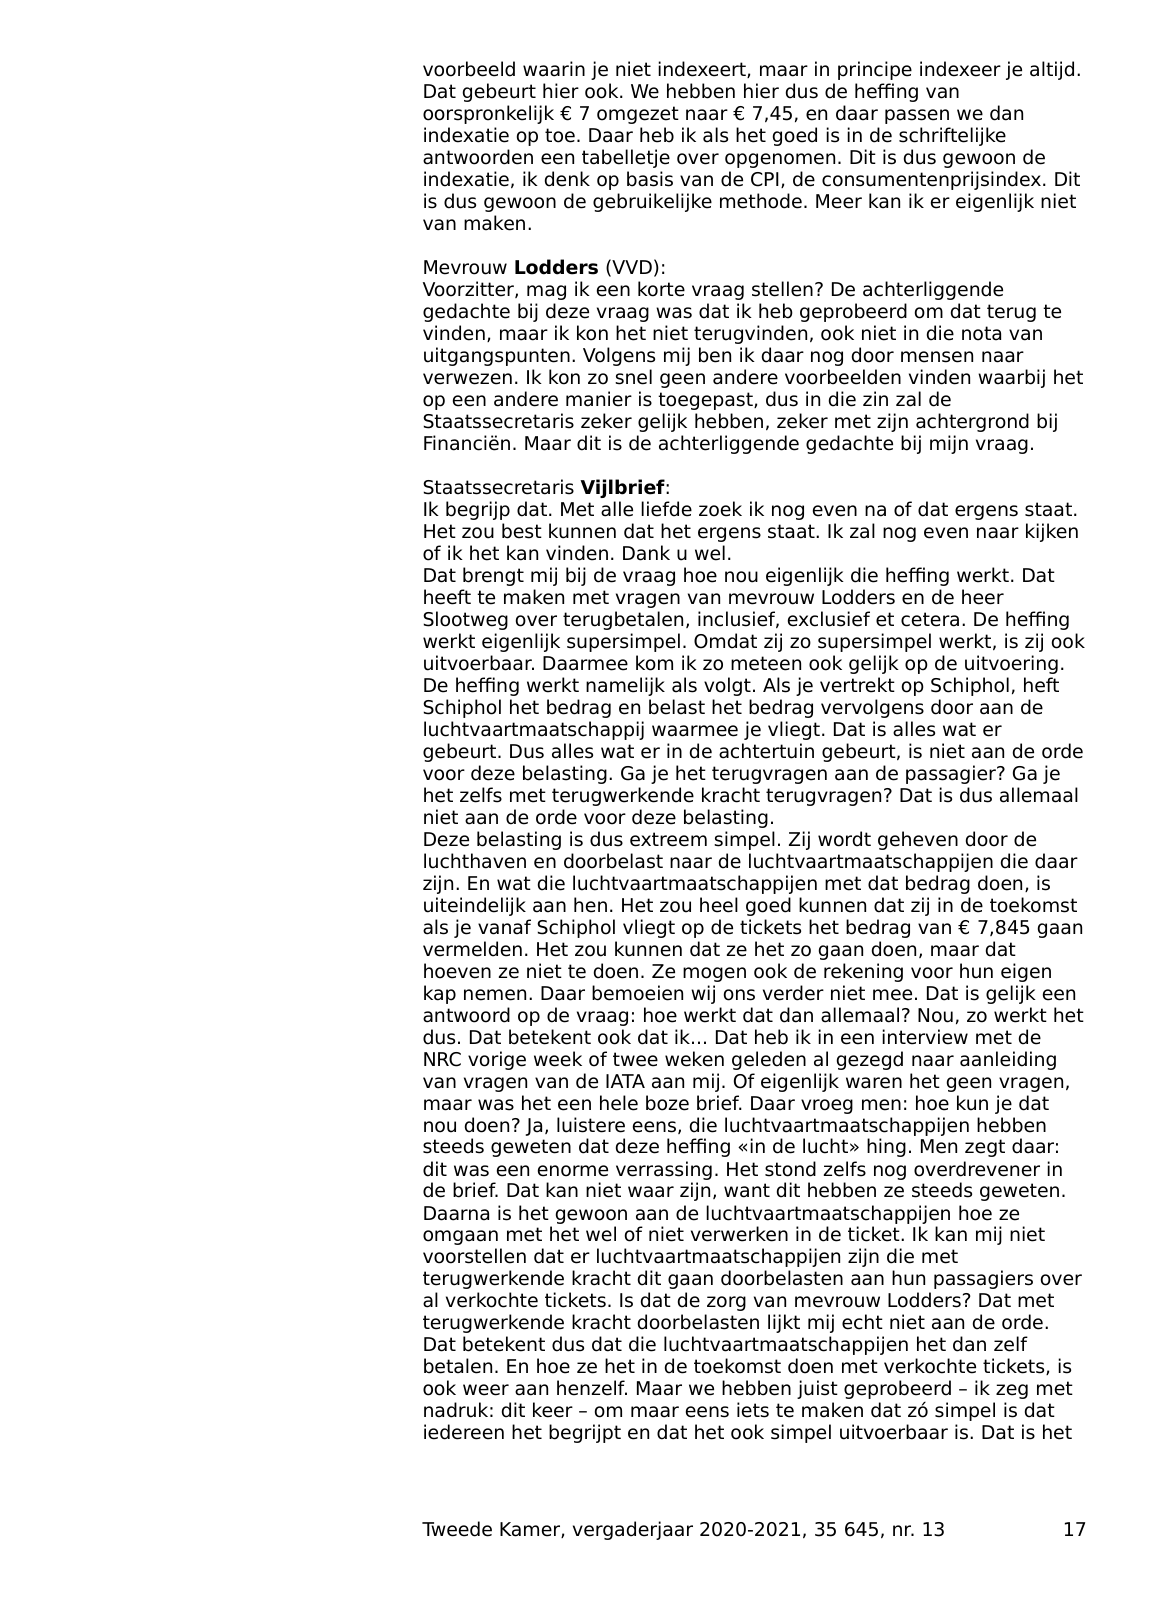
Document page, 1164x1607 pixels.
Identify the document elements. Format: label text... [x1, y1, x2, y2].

text voorbeeld waarin je niet indexeert, maar in principe indexeer je altijd. Dat gebeurt hier ook. We hebben hier dus de heffing van oorspronkelijk € 7 omgezet naar € 7,45, en daar passen we dan indexatie op toe. Daar heb ik als het goed is in de schriftelijke antwoorden een tabelletje over opgenomen. Dit is dus gewoon de indexatie, ik denk op basis van de CPI, de consumentenprijsindex. Dit is dus gewoon de gebruikelijke methode. Meer kan ik er eigenlijk niet van maken. [422, 59, 1087, 235]
text Deze belasting is dus extreem simpel. Zij wordt geheven door de luchthaven en doorbelast naar de luchtvaartmaatschappijen die daar zijn. En wat die luchtvaartmaatschappijen met dat bedrag doen, is uiteindelijk aan hen. Het zou heel goed kunnen dat zij in de toekomst als je vanaf Schiphol vliegt op de tickets het bedrag van € 7,845 gaan vermelden. Het zou kunnen dat ze het zo gaan doen, maar dat hoeven ze niet te doen. Ze mogen ook de rekening voor hun eigen kap nemen. Daar bemoeien wij ons verder niet mee. Dat is gelijk een antwoord op de vraag: hoe werkt dat dan allemaal? Nou, zo werkt het dus. Dat betekent ook dat ik... Dat heb ik in een interview met de NRC vorige week of twee weken geleden al gezegd naar aanleiding van vragen van de IATA aan mij. Of eigenlijk waren het geen vragen, maar was het een hele boze brief. Daar vroeg men: hoe kun je dat nou doen? Ja, luistere eens, die luchtvaartmaatschappijen hebben steeds geweten dat deze heffing «in de lucht» hing. Men zegt daar: dit was een enorme verrassing. Het stond zelfs nog overdrevener in de brief. Dat kan niet waar zijn, want dit hebben ze steeds geweten. Daarna is het gewoon aan de luchtvaartmaatschappijen hoe ze omgaan met het wel of niet verwerken in de ticket. Ik kan mij niet voorstellen dat er luchtvaartmaatschappijen zijn die met terugwerkende kracht dit gaan doorbelasten aan hun passagiers over al verkochte tickets. Is dat de zorg van mevrouw Lodders? Dat met terugwerkende kracht doorbelasten lijkt mij echt niet aan de orde. [422, 829, 1087, 1334]
text Staatssecretaris Vijlbrief: [422, 477, 1087, 499]
text Mevrouw Lodders (VVD): [422, 257, 1087, 279]
text Voorzitter, mag ik een korte vraag stellen? De achterliggende gedachte bij deze vraag was dat ik heb geprobeerd om dat terug te vinden, maar ik kon het niet terugvinden, ook niet in die nota van uitgangspunten. Volgens mij ben ik daar nog door mensen naar verwezen. Ik kon zo snel geen andere voorbeelden vinden waarbij het op een andere manier is toegepast, dus in die zin zal de Staatssecretaris zeker gelijk hebben, zeker met zijn achtergrond bij Financiën. Maar dit is de achterliggende gedachte bij mijn vraag. [422, 279, 1087, 455]
text Ik begrijp dat. Met alle liefde zoek ik nog even na of dat ergens staat. Het zou best kunnen dat het ergens staat. Ik zal nog even naar kijken of ik het kan vinden. Dank u wel. [422, 499, 1087, 565]
text Dat betekent dus dat die luchtvaartmaatschappijen het dan zelf betalen. En hoe ze het in de toekomst doen met verkochte tickets, is ook weer aan henzelf. Maar we hebben juist geprobeerd – ik zeg met nadruk: dit keer – om maar eens iets te maken dat zó simpel is dat iedereen het begrijpt en dat het ook simpel uitvoerbaar is. Dat is het [422, 1334, 1087, 1444]
text Dat brengt mij bij de vraag hoe nou eigenlijk die heffing werkt. Dat heeft te maken met vragen van mevrouw Lodders en de heer Slootweg over terugbetalen, inclusief, exclusief et cetera. De heffing werkt eigenlijk supersimpel. Omdat zij zo supersimpel werkt, is zij ook uitvoerbaar. Daarmee kom ik zo meteen ook gelijk op de uitvoering. De heffing werkt namelijk als volgt. Als je vertrekt op Schiphol, heft Schiphol het bedrag en belast het bedrag vervolgens door aan de luchtvaartmaatschappij waarmee je vliegt. Dat is alles wat er gebeurt. Dus alles wat er in de achtertuin gebeurt, is niet aan de orde voor deze belasting. Ga je het terugvragen aan de passagier? Ga je het zelfs met terugwerkende kracht terugvragen? Dat is dus allemaal niet aan de orde voor deze belasting. [422, 565, 1087, 829]
